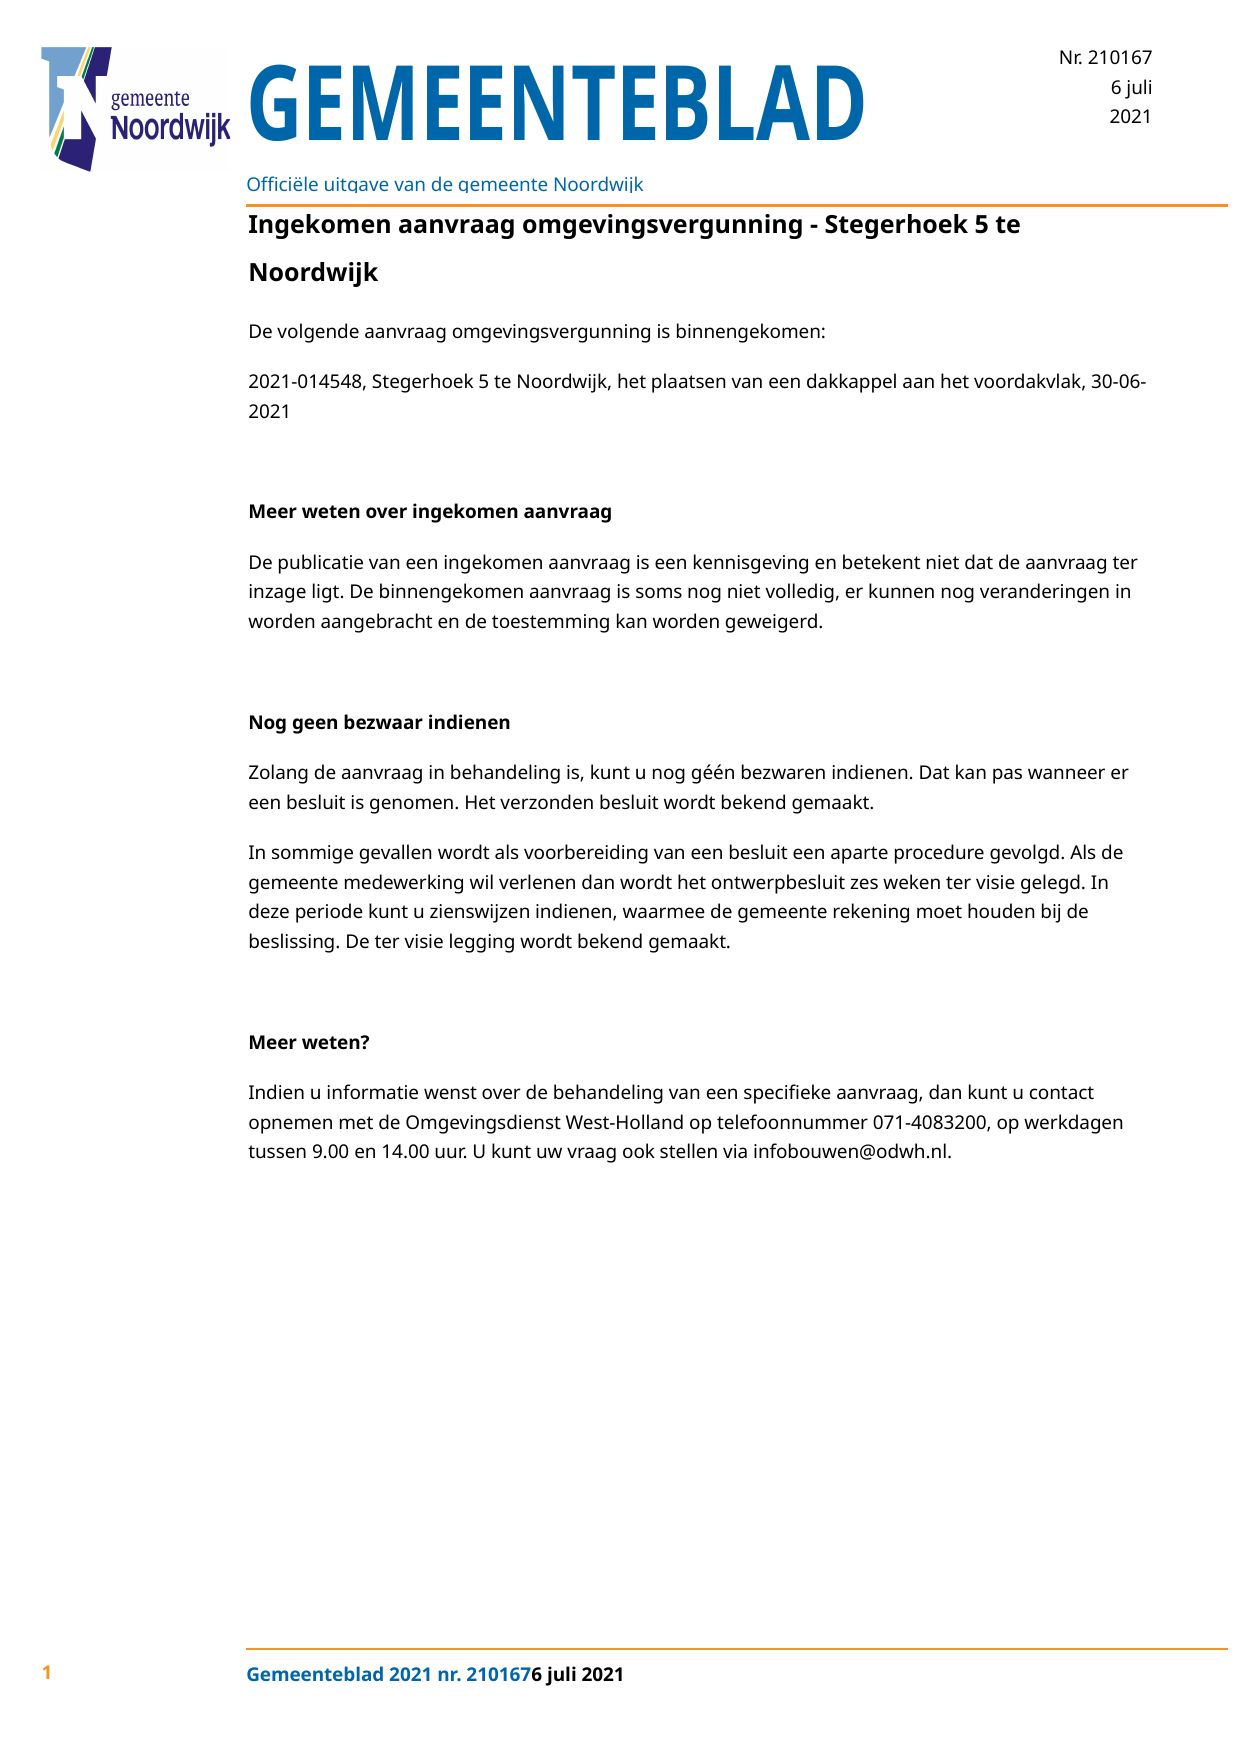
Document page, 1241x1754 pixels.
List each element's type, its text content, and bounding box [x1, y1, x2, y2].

text 2021-014548, Stegerhoek 5 te Noordwijk, het plaatsen van een dakkappel aan het voordakvlak, 30-06-2021 [248, 368, 1152, 424]
text Nog geen bezwaar indienen [248, 709, 1152, 735]
text Ingekomen aanvraag omgevingsvergunning - Stegerhoek 5 te Noordwijk [248, 207, 1152, 288]
picture [41, 47, 231, 172]
text Indien u informatie wenst over de behandeling van een specifieke aanvraag, dan kunt u contact opnemen met de Omgevingsdienst West-Holland op telefoonnummer 071-4083200, op werkdagen tussen 9.00 en 14.00 uur. U kunt uw vraag ook stellen via infobouwen@odwh.nl. [248, 1079, 1152, 1164]
text De volgende aanvraag omgevingsvergunning is binnengekomen: [248, 318, 1152, 344]
text Meer weten? [248, 1029, 1152, 1055]
text De publicatie van een ingekomen aanvraag is een kennisgeving en betekent niet dat de aanvraag ter inzage ligt. De binnengekomen aanvraag is soms nog niet volledig, er kunnen nog veranderingen in worden aangebracht en de toestemming kan worden geweigerd. [248, 549, 1152, 634]
text In sommige gevallen wordt als voorbereiding van een besluit een aparte procedure gevolgd. Als de gemeente medewerking wil verlenen dan wordt het ontwerpbesluit zes weken ter visie gelegd. In deze periode kunt u zienswijzen indienen, waarmee de gemeente rekening moet houden bij de beslissing. De ter visie legging wordt bekend gemaakt. [248, 839, 1152, 954]
text Meer weten over ingekomen aanvraag [248, 499, 1152, 524]
text Zolang de aanvraag in behandeling is, kunt u nog géén bezwaren indienen. Dat kan pas wanneer er een besluit is genomen. Het verzonden besluit wordt bekend gemaakt. [248, 759, 1152, 815]
